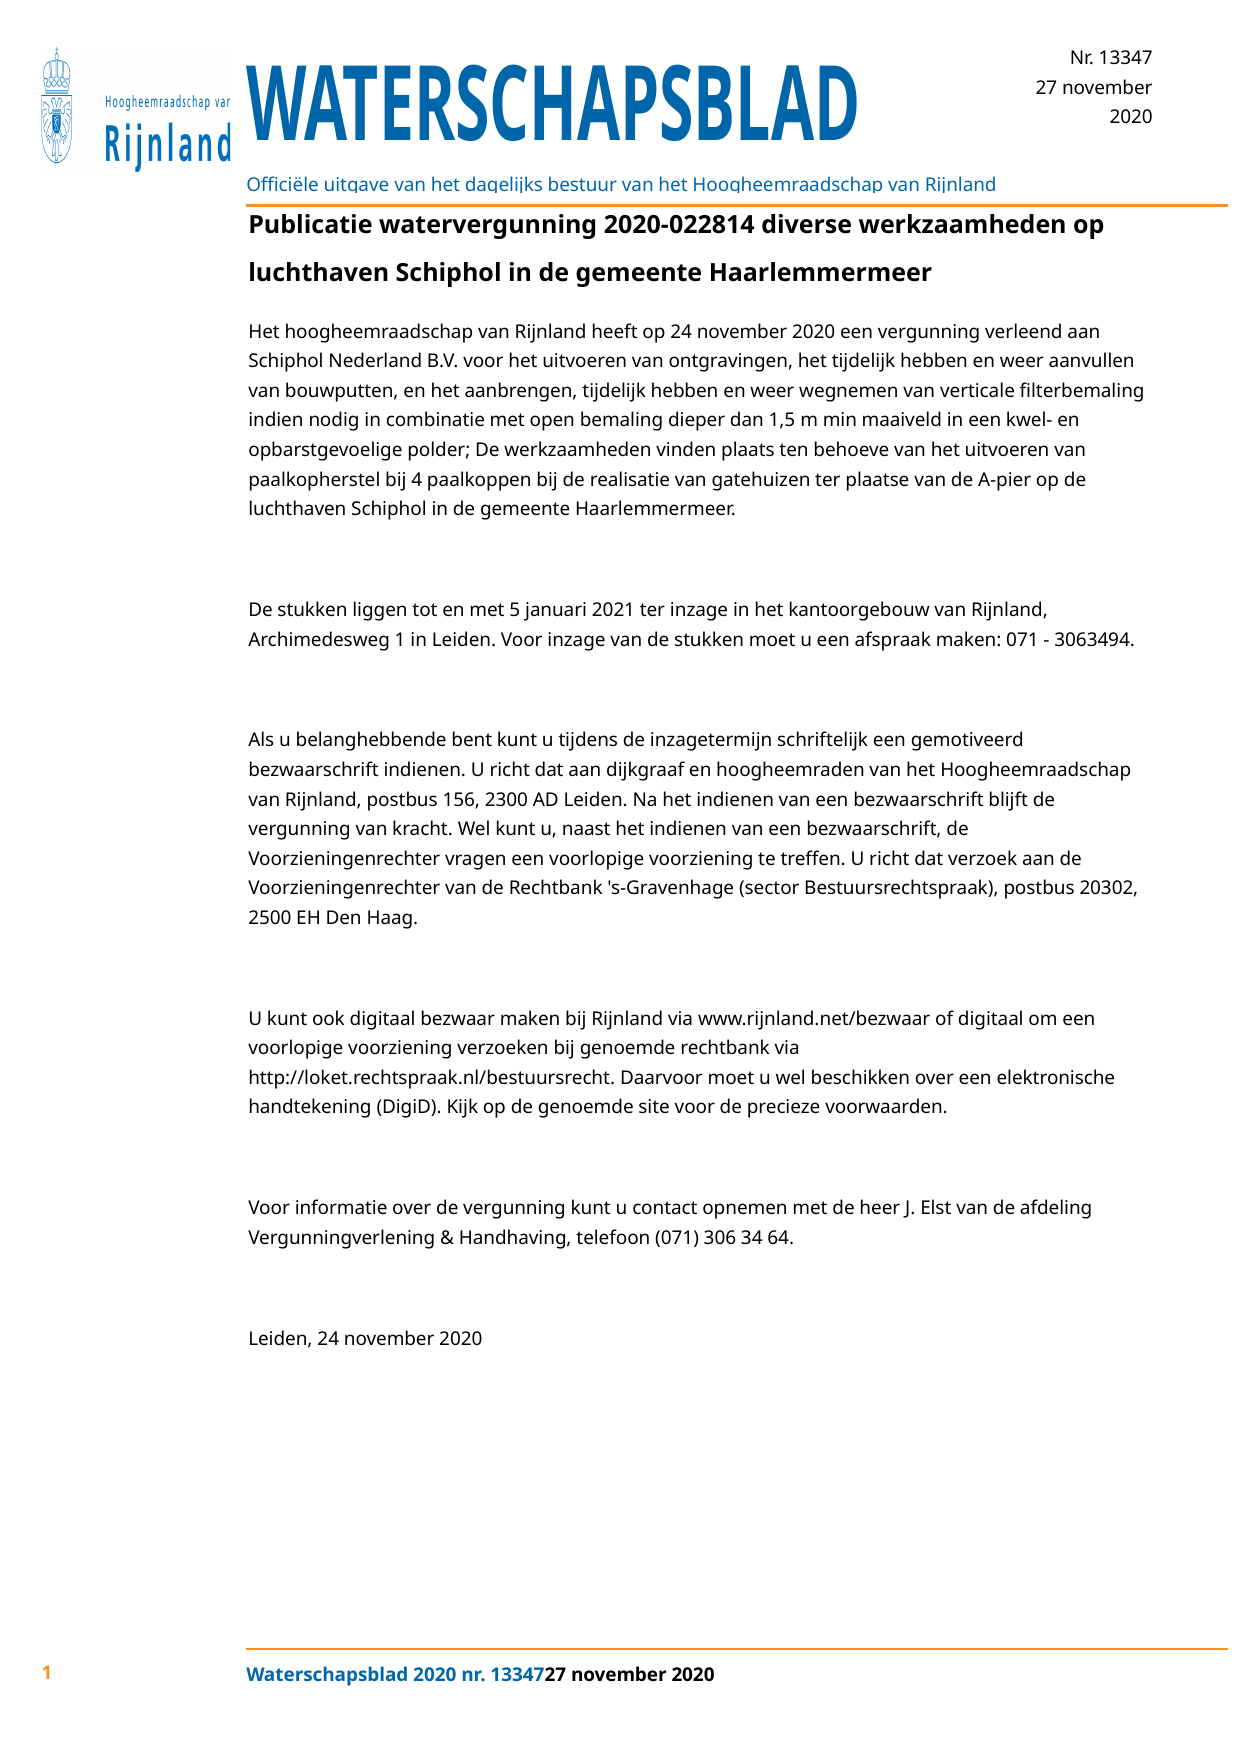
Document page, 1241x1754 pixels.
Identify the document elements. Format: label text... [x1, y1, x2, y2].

text Voor informatie over de vergunning kunt u contact opnemen met de heer J. Elst van de afdeling Vergunningverlening & Handhaving, telefoon (071) 306 34 64. [248, 1194, 1152, 1250]
picture [41, 47, 231, 172]
text Publicatie watervergunning 2020-022814 diverse werkzaamheden op luchthaven Schiphol in de gemeente Haarlemmermeer [248, 207, 1152, 288]
text Leiden, 24 november 2020 [248, 1325, 1152, 1351]
text U kunt ook digitaal bezwaar maken bij Rijnland via www.rijnland.net/bezwaar of digitaal om een voorlopige voorziening verzoeken bij genoemde rechtbank via http://loket.rechtspraak.nl/bestuursrecht. Daarvoor moet u wel beschikken over een elektronische handtekening (DigiD). Kijk op de genoemde site voor de precieze voorwaarden. [248, 1005, 1152, 1119]
text De stukken liggen tot en met 5 januari 2021 ter inzage in het kantoorgebouw van Rijnland, Archimedesweg 1 in Leiden. Voor inzage van de stukken moet u een afspraak maken: 071 - 3063494. [248, 596, 1152, 652]
text Het hoogheemraadschap van Rijnland heeft op 24 november 2020 een vergunning verleend aan Schiphol Nederland B.V. voor het uitvoeren van ontgravingen, het tijdelijk hebben en weer aanvullen van bouwputten, en het aanbrengen, tijdelijk hebben en weer wegnemen van verticale filterbemaling indien nodig in combinatie met open bemaling dieper dan 1,5 m min maaiveld in een kwel- en opbarstgevoelige polder; De werkzaamheden vinden plaats ten behoeve van het uitvoeren van paalkopherstel bij 4 paalkoppen bij de realisatie van gatehuizen ter plaatse van de A-pier op de luchthaven Schiphol in de gemeente Haarlemmermeer. [248, 318, 1152, 521]
text Als u belanghebbende bent kunt u tijdens de inzagetermijn schriftelijk een gemotiveerd bezwaarschrift indienen. U richt dat aan dijkgraaf en hoogheemraden van het Hoogheemraadschap van Rijnland, postbus 156, 2300 AD Leiden. Na het indienen van een bezwaarschrift blijft de vergunning van kracht. Wel kunt u, naast het indienen van een bezwaarschrift, de Voorzieningenrechter vragen een voorlopige voorziening te treffen. U richt dat verzoek aan de Voorzieningenrechter van de Rechtbank 's-Gravenhage (sector Bestuursrechtspraak), postbus 20302, 2500 EH Den Haag. [248, 727, 1152, 930]
